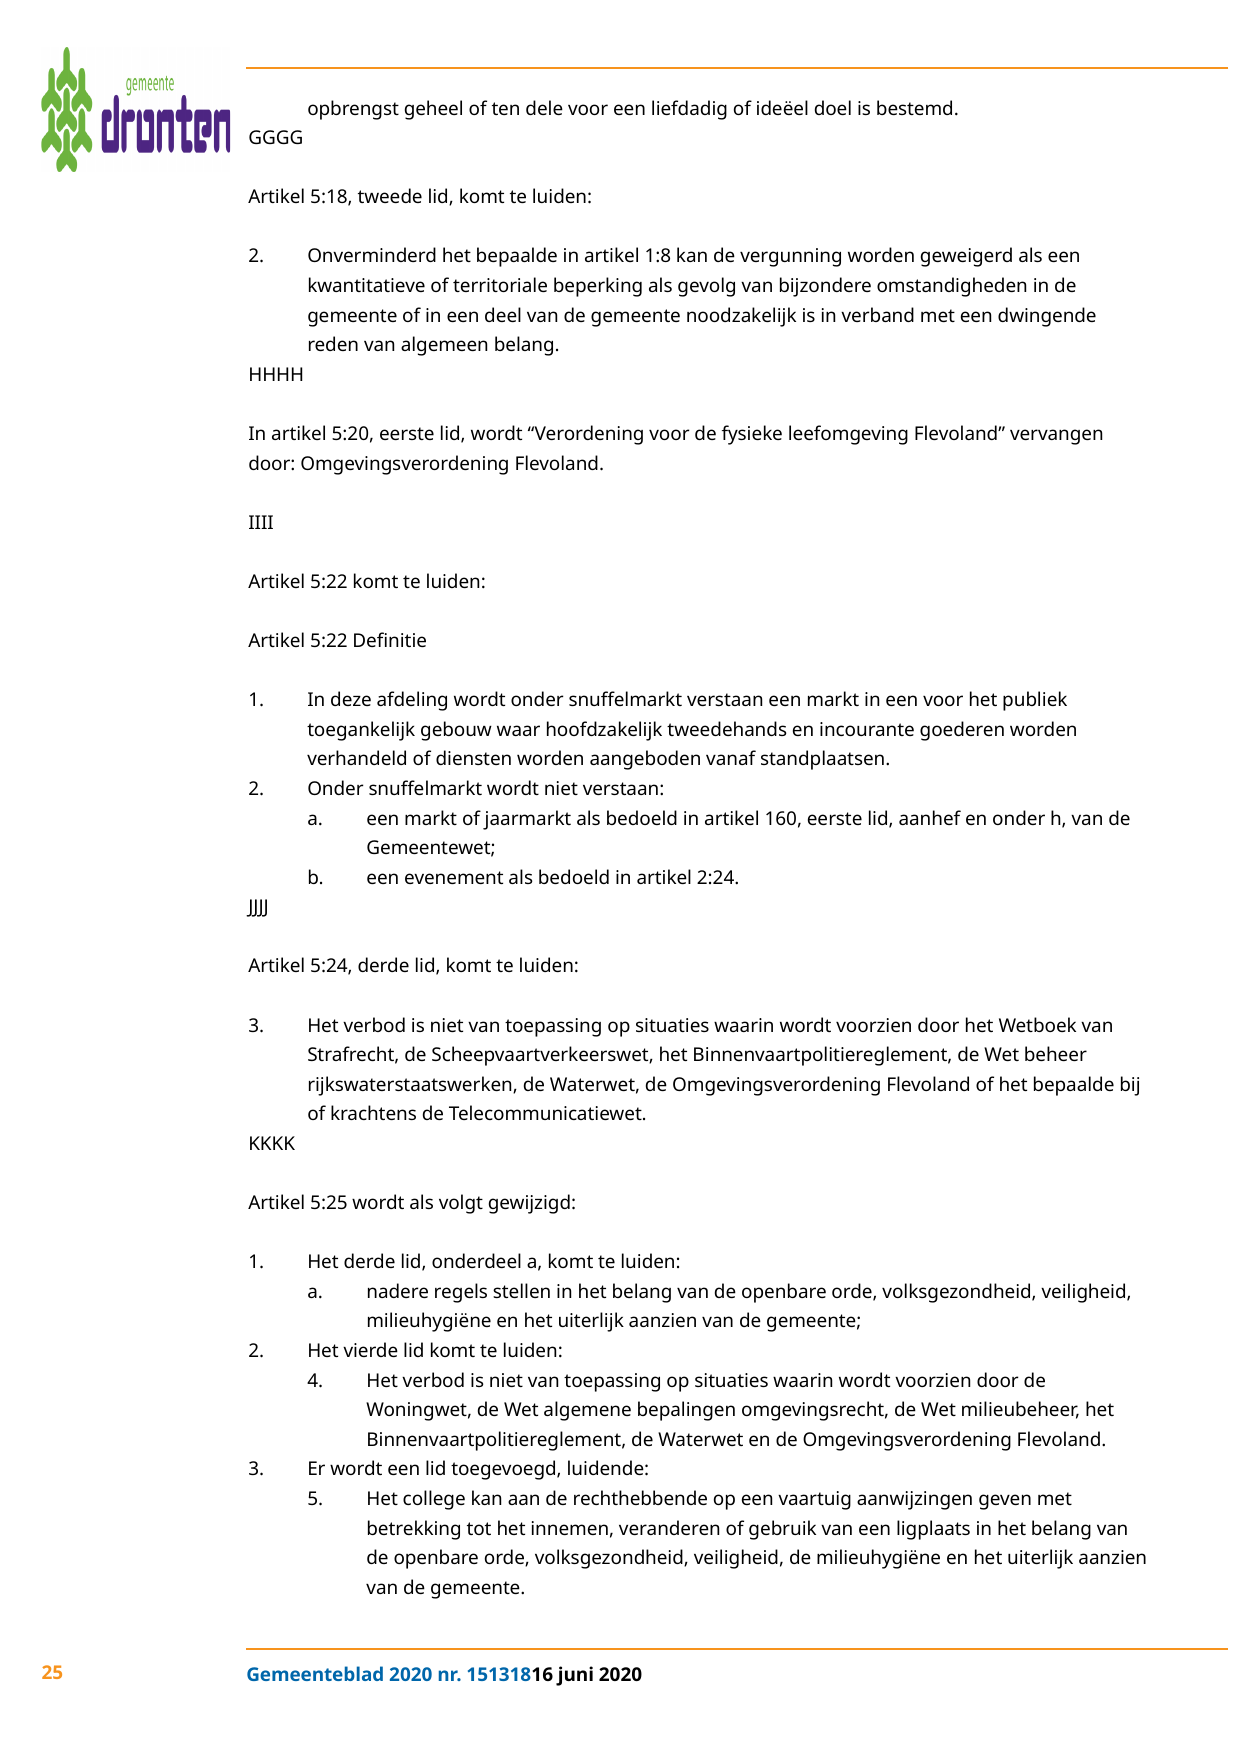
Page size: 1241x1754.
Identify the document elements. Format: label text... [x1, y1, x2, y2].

text Artikel 5:22 Definitie [248, 627, 1152, 653]
list Onder snuffelmarkt wordt niet verstaan: [248, 775, 1152, 801]
list Het verbod is niet van toepassing op situaties waarin wordt voorzien door de Woningwet, de Wet algemene bepalingen omgevingsrecht, de Wet milieubeheer, het Binnenvaartpolitiereglement, de Waterwet en de Omgevingsverordening Flevoland. [307, 1367, 1152, 1452]
text Artikel 5:18, tweede lid, komt te luiden: [248, 183, 1152, 209]
text KKKK [248, 1130, 1152, 1156]
text In artikel 5:20, eerste lid, wordt “Verordening voor de fysieke leefomgeving Flevoland” vervangen door: Omgevingsverordening Flevoland. [248, 420, 1152, 476]
text HHHH [248, 361, 1152, 387]
list Onverminderd het bepaalde in artikel 1:8 kan de vergunning worden geweigerd als een kwantitatieve of territoriale beperking als gevolg van bijzondere omstandigheden in de gemeente of in een deel van de gemeente noodzakelijk is in verband met een dwingende reden van algemeen belang. [248, 243, 1152, 357]
list Het vierde lid komt te luiden: [248, 1337, 1152, 1363]
list nadere regels stellen in het belang van de openbare orde, volksgezondheid, veiligheid, milieuhygiëne en het uiterlijk aanzien van de gemeente; [307, 1278, 1152, 1333]
list Het verbod is niet van toepassing op situaties waarin wordt voorzien door het Wetboek van Strafrecht, de Scheepvaartverkeerswet, het Binnenvaartpolitiereglement, de Wet beheer rijkswaterstaatswerken, de Waterwet, de Omgevingsverordening Flevoland of het bepaalde bij of krachtens de Telecommunicatiewet. [248, 1012, 1152, 1126]
list In deze afdeling wordt onder snuffelmarkt verstaan een markt in een voor het publiek toegankelijk gebouw waar hoofdzakelijk tweedehands en incourante goederen worden verhandeld of diensten worden aangeboden vanaf standplaatsen. [248, 686, 1152, 771]
picture [41, 47, 231, 172]
list Het derde lid, onderdeel a, komt te luiden: [248, 1248, 1152, 1274]
list een markt of jaarmarkt als bedoeld in artikel 160, eerste lid, aanhef en onder h, van de Gemeentewet; [307, 805, 1152, 860]
text JJJJ [248, 893, 1152, 919]
list Er wordt een lid toegevoegd, luidende: [248, 1456, 1152, 1481]
list Het college kan aan de rechthebbende op een vaartuig aanwijzingen geven met betrekking tot het innemen, veranderen of gebruik van een ligplaats in het belang van de openbare orde, volksgezondheid, veiligheid, de milieuhygiëne en het uiterlijk aanzien van de gemeente. [307, 1485, 1152, 1600]
list opbrengst geheel of ten dele voor een liefdadig of ideëel doel is bestemd. [248, 95, 1152, 121]
text Artikel 5:25 wordt als volgt gewijzigd: [248, 1189, 1152, 1215]
list een evenement als bedoeld in artikel 2:24. [307, 864, 1152, 890]
text IIII [248, 509, 1152, 535]
text Artikel 5:22 komt te luiden: [248, 568, 1152, 594]
text Artikel 5:24, derde lid, komt te luiden: [248, 953, 1152, 978]
text GGGG [248, 124, 1152, 150]
